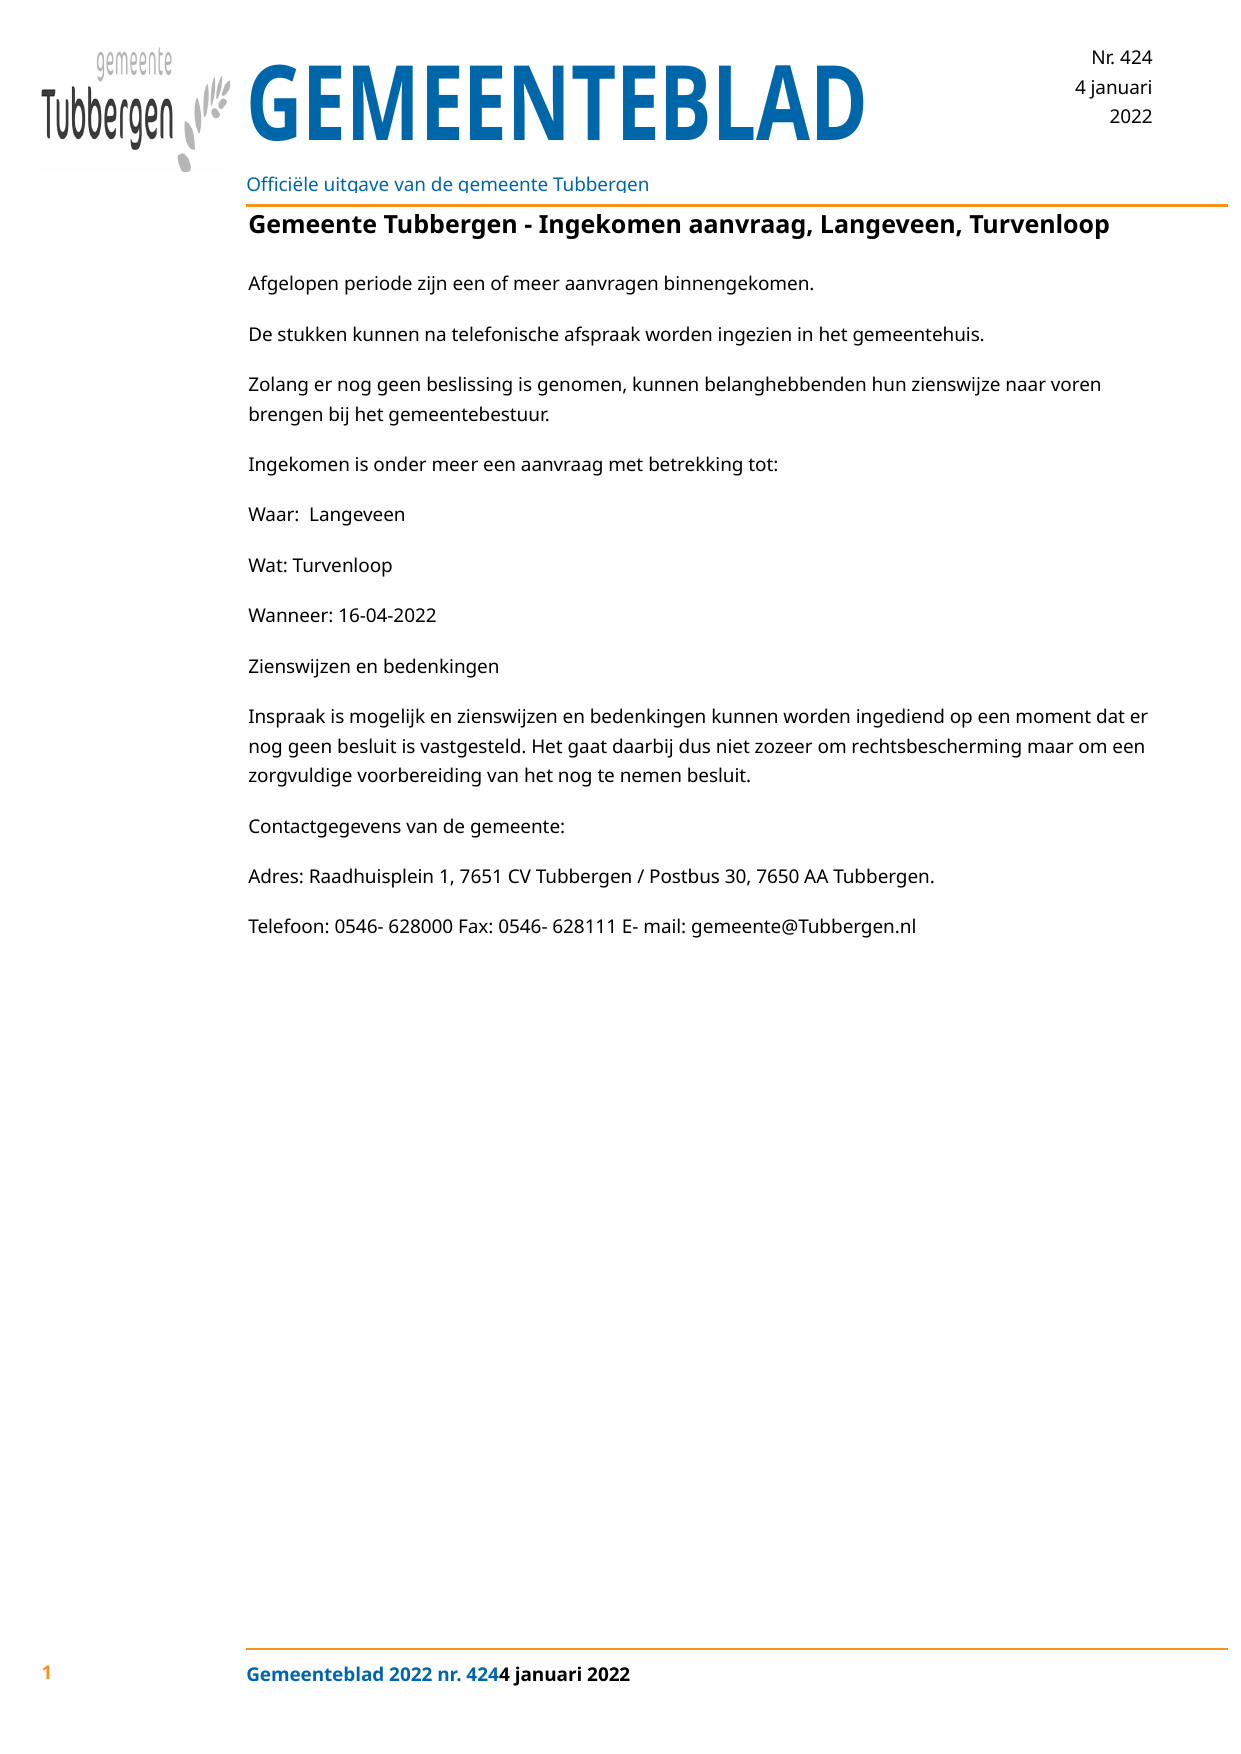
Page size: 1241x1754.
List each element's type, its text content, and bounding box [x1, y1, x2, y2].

text Wat: Turvenloop [248, 552, 1152, 578]
text Contactgegevens van de gemeente: [248, 813, 1152, 838]
text Gemeente Tubbergen - Ingekomen aanvraag, Langeveen, Turvenloop [248, 207, 1152, 241]
text De stukken kunnen na telefonische afspraak worden ingezien in het gemeentehuis. [248, 321, 1152, 346]
text Inspraak is mogelijk en zienswijzen en bedenkingen kunnen worden ingediend op een moment dat er nog geen besluit is vastgesteld. Het gaat daarbij dus niet zozeer om rechtsbescherming maar om een zorgvuldige voorbereiding van het nog te nemen besluit. [248, 703, 1152, 788]
text Afgelopen periode zijn een of meer aanvragen binnengekomen. [248, 270, 1152, 296]
text Ingekomen is onder meer een aanvraag met betrekking tot: [248, 451, 1152, 477]
text Telefoon: 0546- 628000 Fax: 0546- 628111 E- mail: gemeente@Tubbergen.nl [248, 914, 1152, 939]
text Zolang er nog geen beslissing is genomen, kunnen belanghebbenden hun zienswijze naar voren brengen bij het gemeentebestuur. [248, 371, 1152, 426]
text Adres: Raadhuisplein 1, 7651 CV Tubbergen / Postbus 30, 7650 AA Tubbergen. [248, 863, 1152, 889]
text Zienswijzen en bedenkingen [248, 653, 1152, 678]
text Waar: Langeveen [248, 502, 1152, 527]
text Wanneer: 16-04-2022 [248, 602, 1152, 628]
picture [41, 47, 231, 172]
